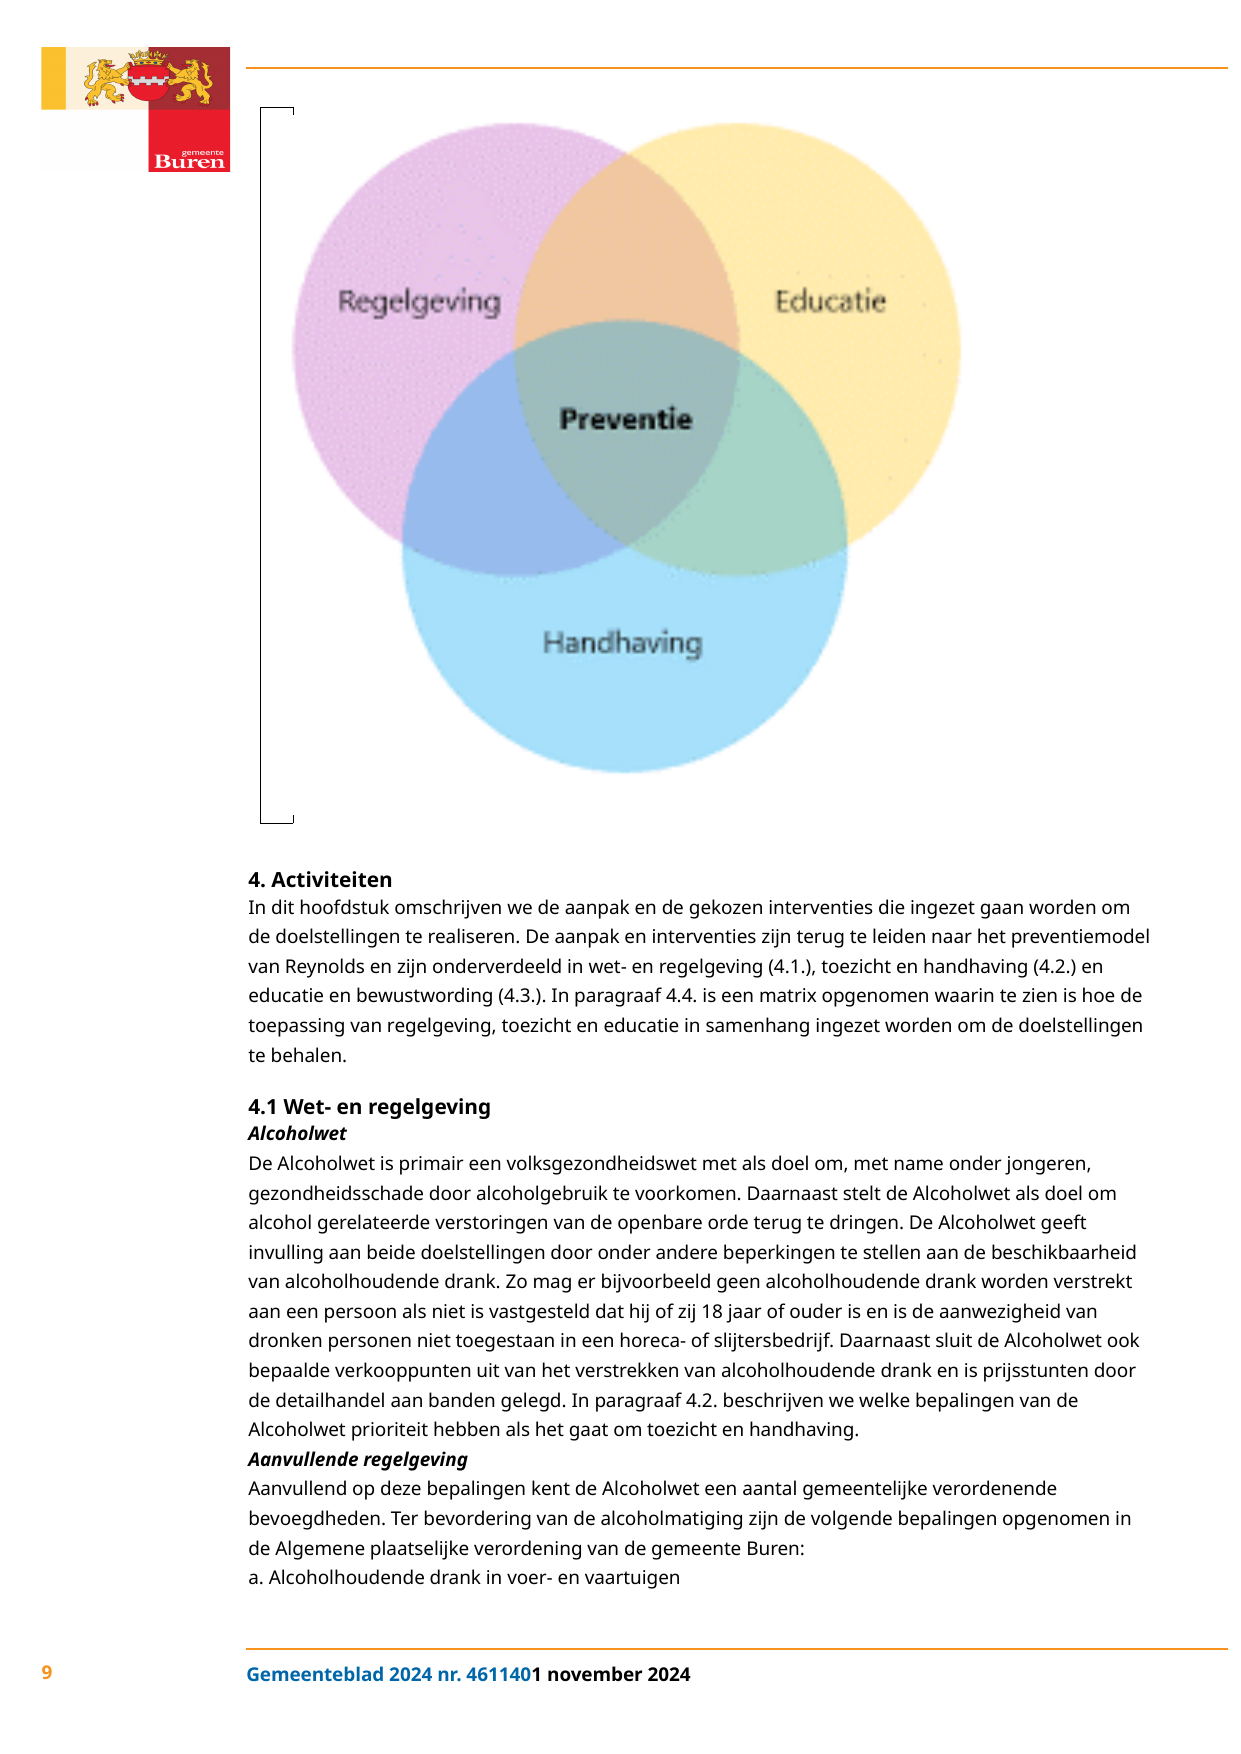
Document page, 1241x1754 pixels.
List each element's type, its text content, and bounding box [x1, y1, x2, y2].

text 4.1 Wet- en regelgeving [248, 1092, 1152, 1121]
picture [41, 47, 231, 172]
text In dit hoofdstuk omschrijven we de aanpak en de gekozen interventies die ingezet gaan worden om de doelstellingen te realiseren. De aanpak en interventies zijn terug te leiden naar het preventiemodel van Reynolds en zijn onderverdeeld in wet- en regelgeving (4.1.), toezicht en handhaving (4.2.) en educatie en bewustwording (4.3.). In paragraaf 4.4. is een matrix opgenomen waarin te zien is hoe de toepassing van regelgeving, toezicht en educatie in samenhang ingezet worden om de doelstellingen te behalen. [248, 894, 1152, 1067]
picture [268, 115, 984, 815]
text De Alcoholwet is primair een volksgezondheidswet met als doel om, met name onder jongeren, gezondheidsschade door alcoholgebruik te voorkomen. Daarnaast stelt de Alcoholwet als doel om alcohol gerelateerde verstoringen van de openbare orde terug te dringen. De Alcoholwet geeft invulling aan beide doelstellingen door onder andere beperkingen te stellen aan de beschikbaarheid van alcoholhoudende drank. Zo mag er bijvoorbeeld geen alcoholhoudende drank worden verstrekt aan een persoon als niet is vastgesteld dat hij of zij 18 jaar of ouder is en is de aanwezigheid van dronken personen niet toegestaan in een horeca- of slijtersbedrijf. Daarnaast sluit de Alcoholwet ook bepaalde verkooppunten uit van het verstrekken van alcoholhoudende drank en is prijsstunten door de detailhandel aan banden gelegd. In paragraaf 4.2. beschrijven we welke bepalingen van de Alcoholwet prioriteit hebben als het gaat om toezicht en handhaving. [248, 1150, 1152, 1442]
text 4. Activiteiten [248, 865, 1152, 894]
text a. Alcoholhoudende drank in voer- en vaartuigen [248, 1564, 1152, 1590]
text Alcoholwet [248, 1121, 1152, 1146]
text Aanvullende regelgeving [248, 1446, 1152, 1472]
text Aanvullend op deze bepalingen kent de Alcoholwet een aantal gemeentelijke verordenende bevoegdheden. Ter bevordering van de alcoholmatiging zijn de volgende bepalingen opgenomen in de Algemene plaatselijke verordening van de gemeente Buren: [248, 1476, 1152, 1561]
